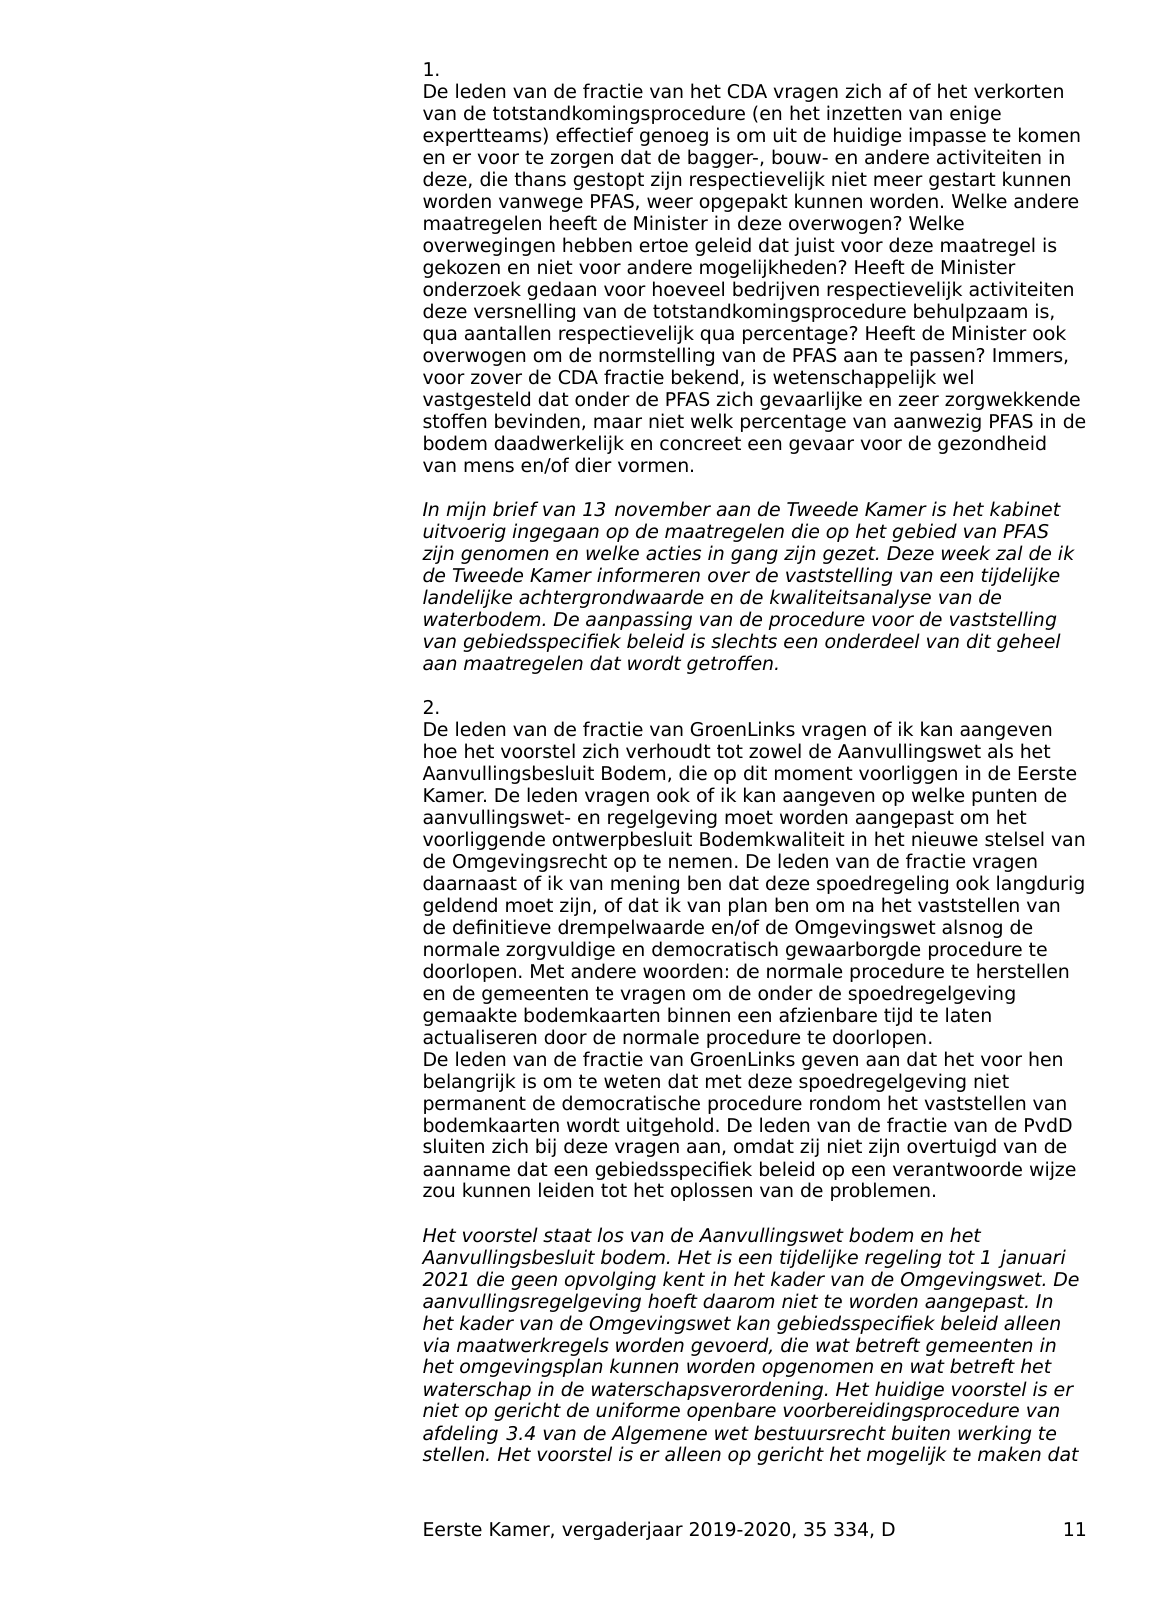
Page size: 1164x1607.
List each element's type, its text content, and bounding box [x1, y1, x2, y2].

text De leden van de fractie van GroenLinks geven aan dat het voor hen belangrijk is om te weten dat met deze spoedregelgeving niet permanent de democratische procedure rondom het vaststellen van bodemkaarten wordt uitgehold. De leden van de fractie van de PvdD sluiten zich bij deze vragen aan, omdat zij niet zijn overtuigd van de aanname dat een gebiedsspecifiek beleid op een verantwoorde wijze zou kunnen leiden tot het oplossen van de problemen. [422, 1048, 1087, 1202]
text In mijn brief van 13 november aan de Tweede Kamer is het kabinet uitvoerig ingegaan op de maatregelen die op het gebied van PFAS zijn genomen en welke acties in gang zijn gezet. Deze week zal de ik de Tweede Kamer informeren over de vaststelling van een tijdelijke landelijke achtergrondwaarde en de kwaliteitsanalyse van de waterbodem. De aanpassing van de procedure voor de vaststelling van gebiedsspecifiek beleid is slechts een onderdeel van dit geheel aan maatregelen dat wordt getroffen. [422, 499, 1087, 675]
text 1. [422, 59, 1087, 81]
text De leden van de fractie van GroenLinks vragen of ik kan aangeven hoe het voorstel zich verhoudt tot zowel de Aanvullingswet als het Aanvullingsbesluit Bodem, die op dit moment voorliggen in de Eerste Kamer. De leden vragen ook of ik kan aangeven op welke punten de aanvullingswet- en regelgeving moet worden aangepast om het voorliggende ontwerpbesluit Bodemkwaliteit in het nieuwe stelsel van de Omgevingsrecht op te nemen. De leden van de fractie vragen daarnaast of ik van mening ben dat deze spoedregeling ook langdurig geldend moet zijn, of dat ik van plan ben om na het vaststellen van de definitieve drempelwaarde en/of de Omgevingswet alsnog de normale zorgvuldige en democratisch gewaarborgde procedure te doorlopen. Met andere woorden: de normale procedure te herstellen en de gemeenten te vragen om de onder de spoedregelgeving gemaakte bodemkaarten binnen een afzienbare tijd te laten actualiseren door de normale procedure te doorlopen. [422, 719, 1087, 1048]
text Het voorstel staat los van de Aanvullingswet bodem en het Aanvullingsbesluit bodem. Het is een tijdelijke regeling tot 1 januari 2021 die geen opvolging kent in het kader van de Omgevingswet. De aanvullingsregelgeving hoeft daarom niet te worden aangepast. In het kader van de Omgevingswet kan gebiedsspecifiek beleid alleen via maatwerkregels worden gevoerd, die wat betreft gemeenten in het omgevingsplan kunnen worden opgenomen en wat betreft het waterschap in de waterschapsverordening. Het huidige voorstel is er niet op gericht de uniforme openbare voorbereidingsprocedure van afdeling 3.4 van de Algemene wet bestuursrecht buiten werking te stellen. Het voorstel is er alleen op gericht het mogelijk te maken dat [422, 1224, 1087, 1466]
text De leden van de fractie van het CDA vragen zich af of het verkorten van de totstandkomingsprocedure (en het inzetten van enige expertteams) effectief genoeg is om uit de huidige impasse te komen en er voor te zorgen dat de bagger-, bouw- en andere activiteiten in deze, die thans gestopt zijn respectievelijk niet meer gestart kunnen worden vanwege PFAS, weer opgepakt kunnen worden. Welke andere maatregelen heeft de Minister in deze overwogen? Welke overwegingen hebben ertoe geleid dat juist voor deze maatregel is gekozen en niet voor andere mogelijkheden? Heeft de Minister onderzoek gedaan voor hoeveel bedrijven respectievelijk activiteiten deze versnelling van de totstandkomingsprocedure behulpzaam is, qua aantallen respectievelijk qua percentage? Heeft de Minister ook overwogen om de normstelling van de PFAS aan te passen? Immers, voor zover de CDA fractie bekend, is wetenschappelijk wel vastgesteld dat onder de PFAS zich gevaarlijke en zeer zorgwekkende stoffen bevinden, maar niet welk percentage van aanwezig PFAS in de bodem daadwerkelijk en concreet een gevaar voor de gezondheid van mens en/of dier vormen. [422, 81, 1087, 477]
text 2. [422, 697, 1087, 719]
